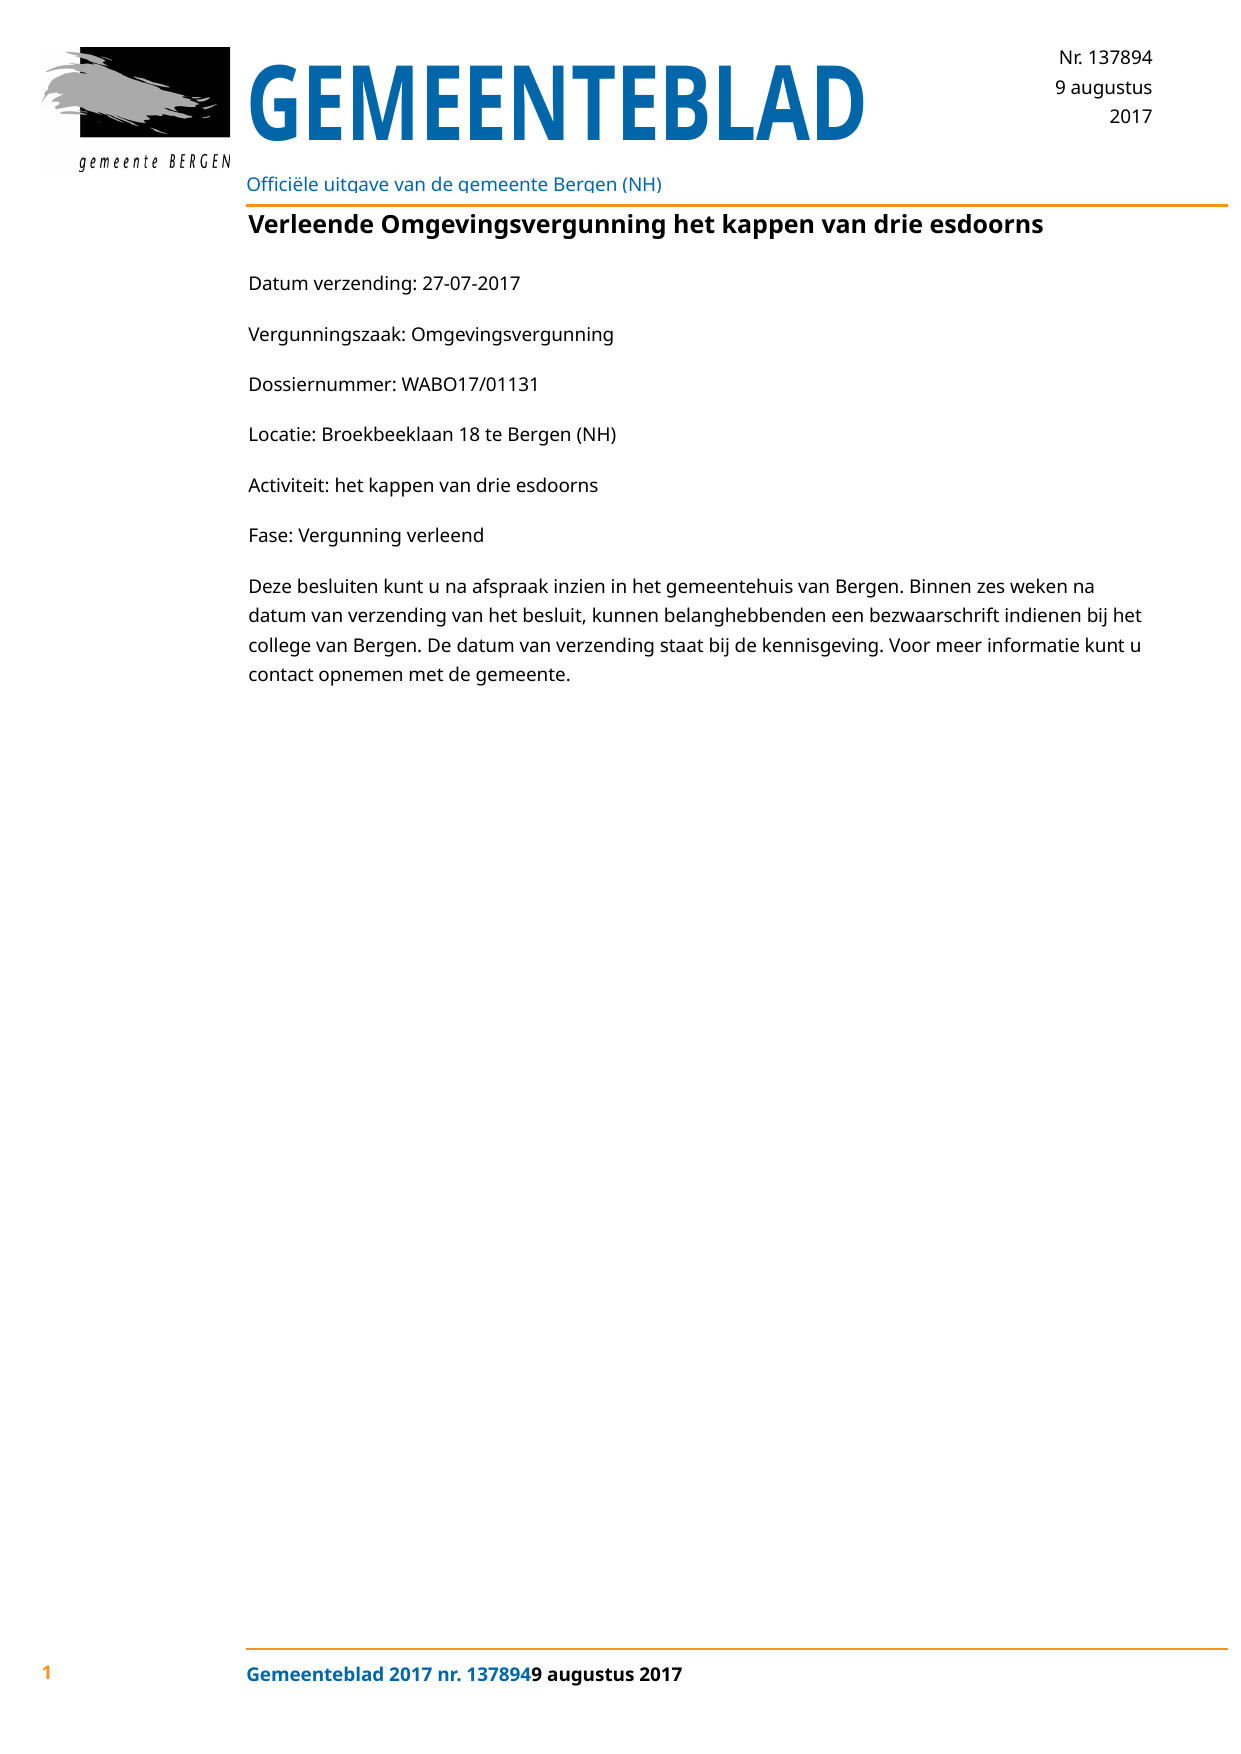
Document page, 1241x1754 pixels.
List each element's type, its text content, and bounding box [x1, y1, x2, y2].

text Deze besluiten kunt u na afspraak inzien in het gemeentehuis van Bergen. Binnen zes weken na datum van verzending van het besluit, kunnen belanghebbenden een bezwaarschrift indienen bij het college van Bergen. De datum van verzending staat bij de kennisgeving. Voor meer informatie kunt u contact opnemen met de gemeente. [248, 573, 1152, 687]
picture [41, 47, 231, 172]
text Activiteit: het kappen van drie esdoorns [248, 472, 1152, 498]
text Vergunningszaak: Omgevingsvergunning [248, 321, 1152, 346]
text Fase: Vergunning verleend [248, 522, 1152, 548]
text Datum verzending: 27-07-2017 [248, 270, 1152, 296]
text Dossiernummer: WABO17/01131 [248, 371, 1152, 397]
text Verleende Omgevingsvergunning het kappen van drie esdoorns [248, 207, 1152, 241]
text Locatie: Broekbeeklaan 18 te Bergen (NH) [248, 422, 1152, 447]
